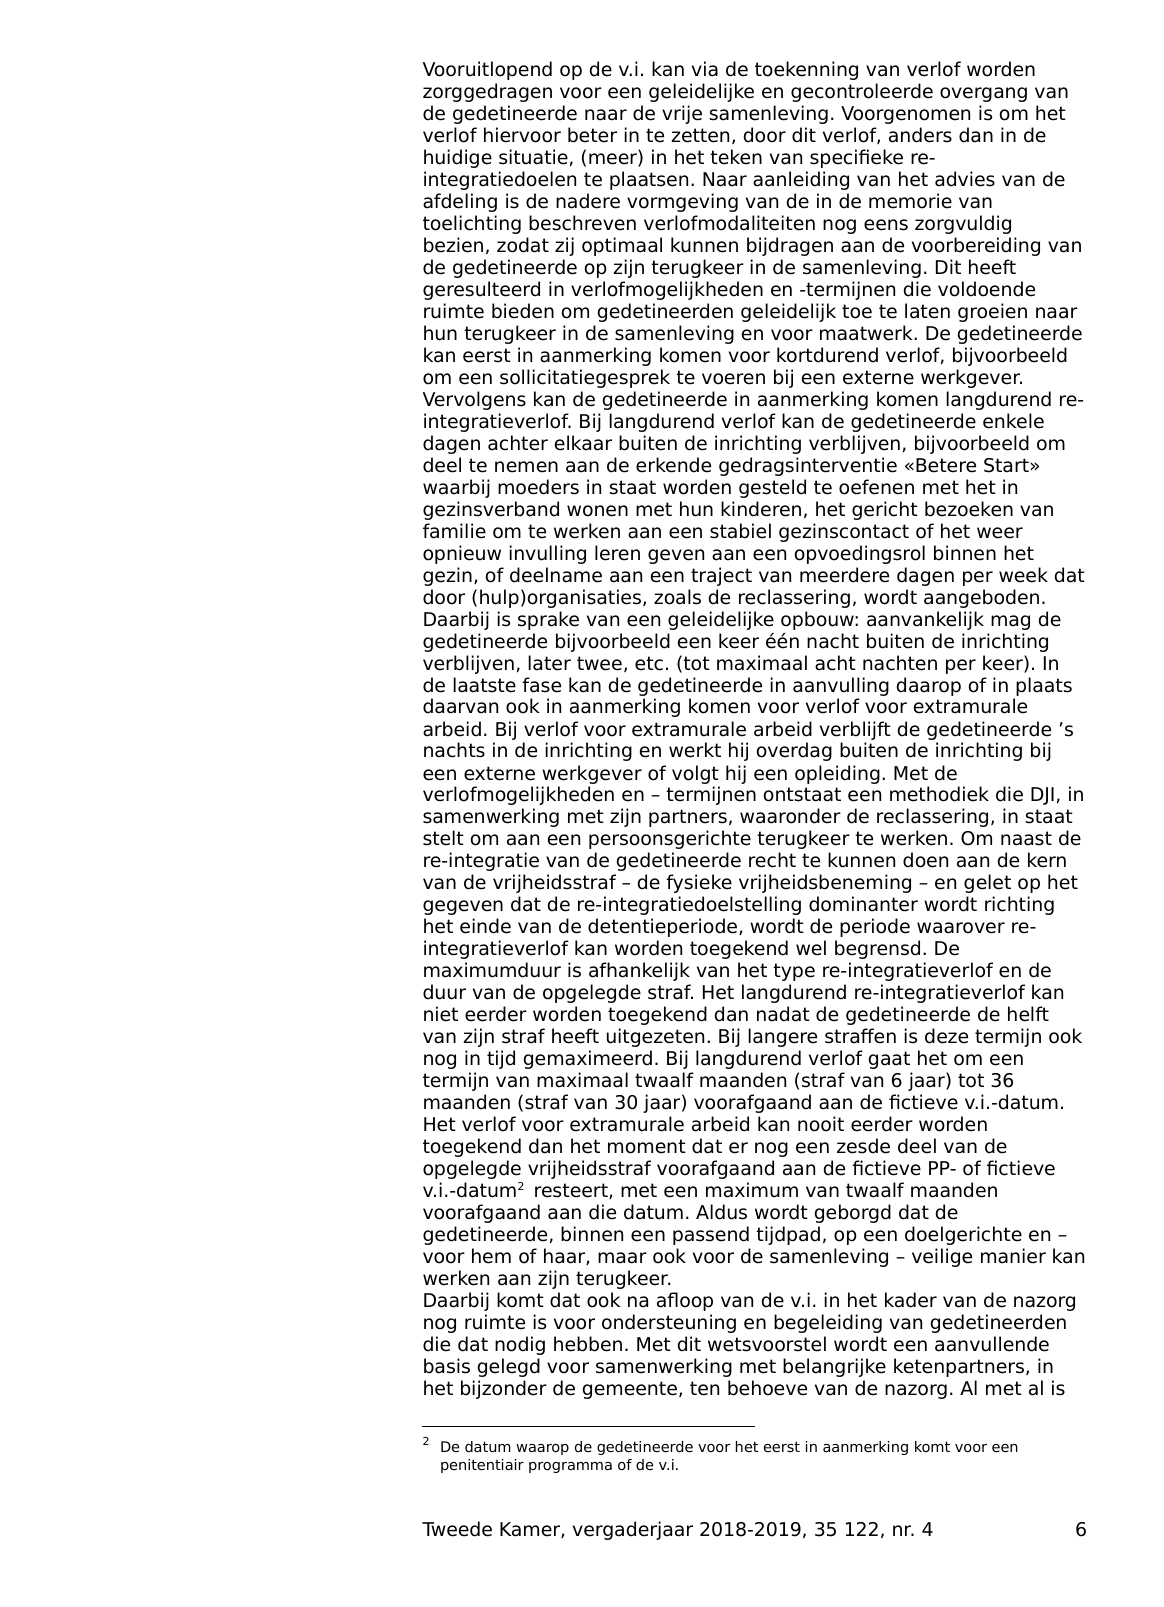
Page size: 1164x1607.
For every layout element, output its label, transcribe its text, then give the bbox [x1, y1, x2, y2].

text Vooruitlopend op de v.i. kan via de toekenning van verlof worden zorggedragen voor een geleidelijke en gecontroleerde overgang van de gedetineerde naar de vrije samenleving. Voorgenomen is om het verlof hiervoor beter in te zetten, door dit verlof, anders dan in de huidige situatie, (meer) in het teken van specifieke re-integratiedoelen te plaatsen. Naar aanleiding van het advies van de afdeling is de nadere vormgeving van de in de memorie van toelichting beschreven verlofmodaliteiten nog eens zorgvuldig bezien, zodat zij optimaal kunnen bijdragen aan de voorbereiding van de gedetineerde op zijn terugkeer in de samenleving. Dit heeft geresulteerd in verlofmogelijkheden en -termijnen die voldoende ruimte bieden om gedetineerden geleidelijk toe te laten groeien naar hun terugkeer in de samenleving en voor maatwerk. De gedetineerde kan eerst in aanmerking komen voor kortdurend verlof, bijvoorbeeld om een sollicitatiegesprek te voeren bij een externe werkgever. Vervolgens kan de gedetineerde in aanmerking komen langdurend re-integratieverlof. Bij langdurend verlof kan de gedetineerde enkele dagen achter elkaar buiten de inrichting verblijven, bijvoorbeeld om deel te nemen aan de erkende gedragsinterventie «Betere Start» waarbij moeders in staat worden gesteld te oefenen met het in gezinsverband wonen met hun kinderen, het gericht bezoeken van familie om te werken aan een stabiel gezinscontact of het weer opnieuw invulling leren geven aan een opvoedingsrol binnen het gezin, of deelname aan een traject van meerdere dagen per week dat door (hulp)organisaties, zoals de reclassering, wordt aangeboden. Daarbij is sprake van een geleidelijke opbouw: aanvankelijk mag de gedetineerde bijvoorbeeld een keer één nacht buiten de inrichting verblijven, later twee, etc. (tot maximaal acht nachten per keer). In de laatste fase kan de gedetineerde in aanvulling daarop of in plaats daarvan ook in aanmerking komen voor verlof voor extramurale arbeid. Bij verlof voor extramurale arbeid verblijft de gedetineerde ’s nachts in de inrichting en werkt hij overdag buiten de inrichting bij een externe werkgever of volgt hij een opleiding. Met de verlofmogelijkheden en – termijnen ontstaat een methodiek die DJI, in samenwerking met zijn partners, waaronder de reclassering, in staat stelt om aan een persoonsgerichte terugkeer te werken. Om naast de re-integratie van de gedetineerde recht te kunnen doen aan de kern van de vrijheidsstraf – de fysieke vrijheidsbeneming – en gelet op het gegeven dat de re-integratiedoelstelling dominanter wordt richting het einde van de detentieperiode, wordt de periode waarover re-integratieverlof kan worden toegekend wel begrensd. De maximumduur is afhankelijk van het type re-integratieverlof en de duur van de opgelegde straf. Het langdurend re-integratieverlof kan niet eerder worden toegekend dan nadat de gedetineerde de helft van zijn straf heeft uitgezeten. Bij langere straffen is deze termijn ook nog in tijd gemaximeerd. Bij langdurend verlof gaat het om een termijn van maximaal twaalf maanden (straf van 6 jaar) tot 36 maanden (straf van 30 jaar) voorafgaand aan de fictieve v.i.-datum. Het verlof voor extramurale arbeid kan nooit eerder worden toegekend dan het moment dat er nog een zesde deel van de opgelegde vrijheidsstraf voorafgaand aan de fictieve PP- of fictieve v.i.-datum resteert, met een maximum van twaalf maanden voorafgaand aan die datum. Aldus wordt geborgd dat de gedetineerde, binnen een passend tijdpad, op een doelgerichte en – voor hem of haar, maar ook voor de samenleving – veilige manier kan werken aan zijn terugkeer. [422, 59, 1087, 1290]
text Daarbij komt dat ook na afloop van de v.i. in het kader van de nazorg nog ruimte is voor ondersteuning en begeleiding van gedetineerden die dat nodig hebben. Met dit wetsvoorstel wordt een aanvullende basis gelegd voor samenwerking met belangrijke ketenpartners, in het bijzonder de gemeente, ten behoeve van de nazorg. Al met al is [422, 1290, 1087, 1400]
text De datum waarop de gedetineerde voor het eerst in aanmerking komt voor een penitentiair programma of de v.i. [422, 1435, 1087, 1474]
